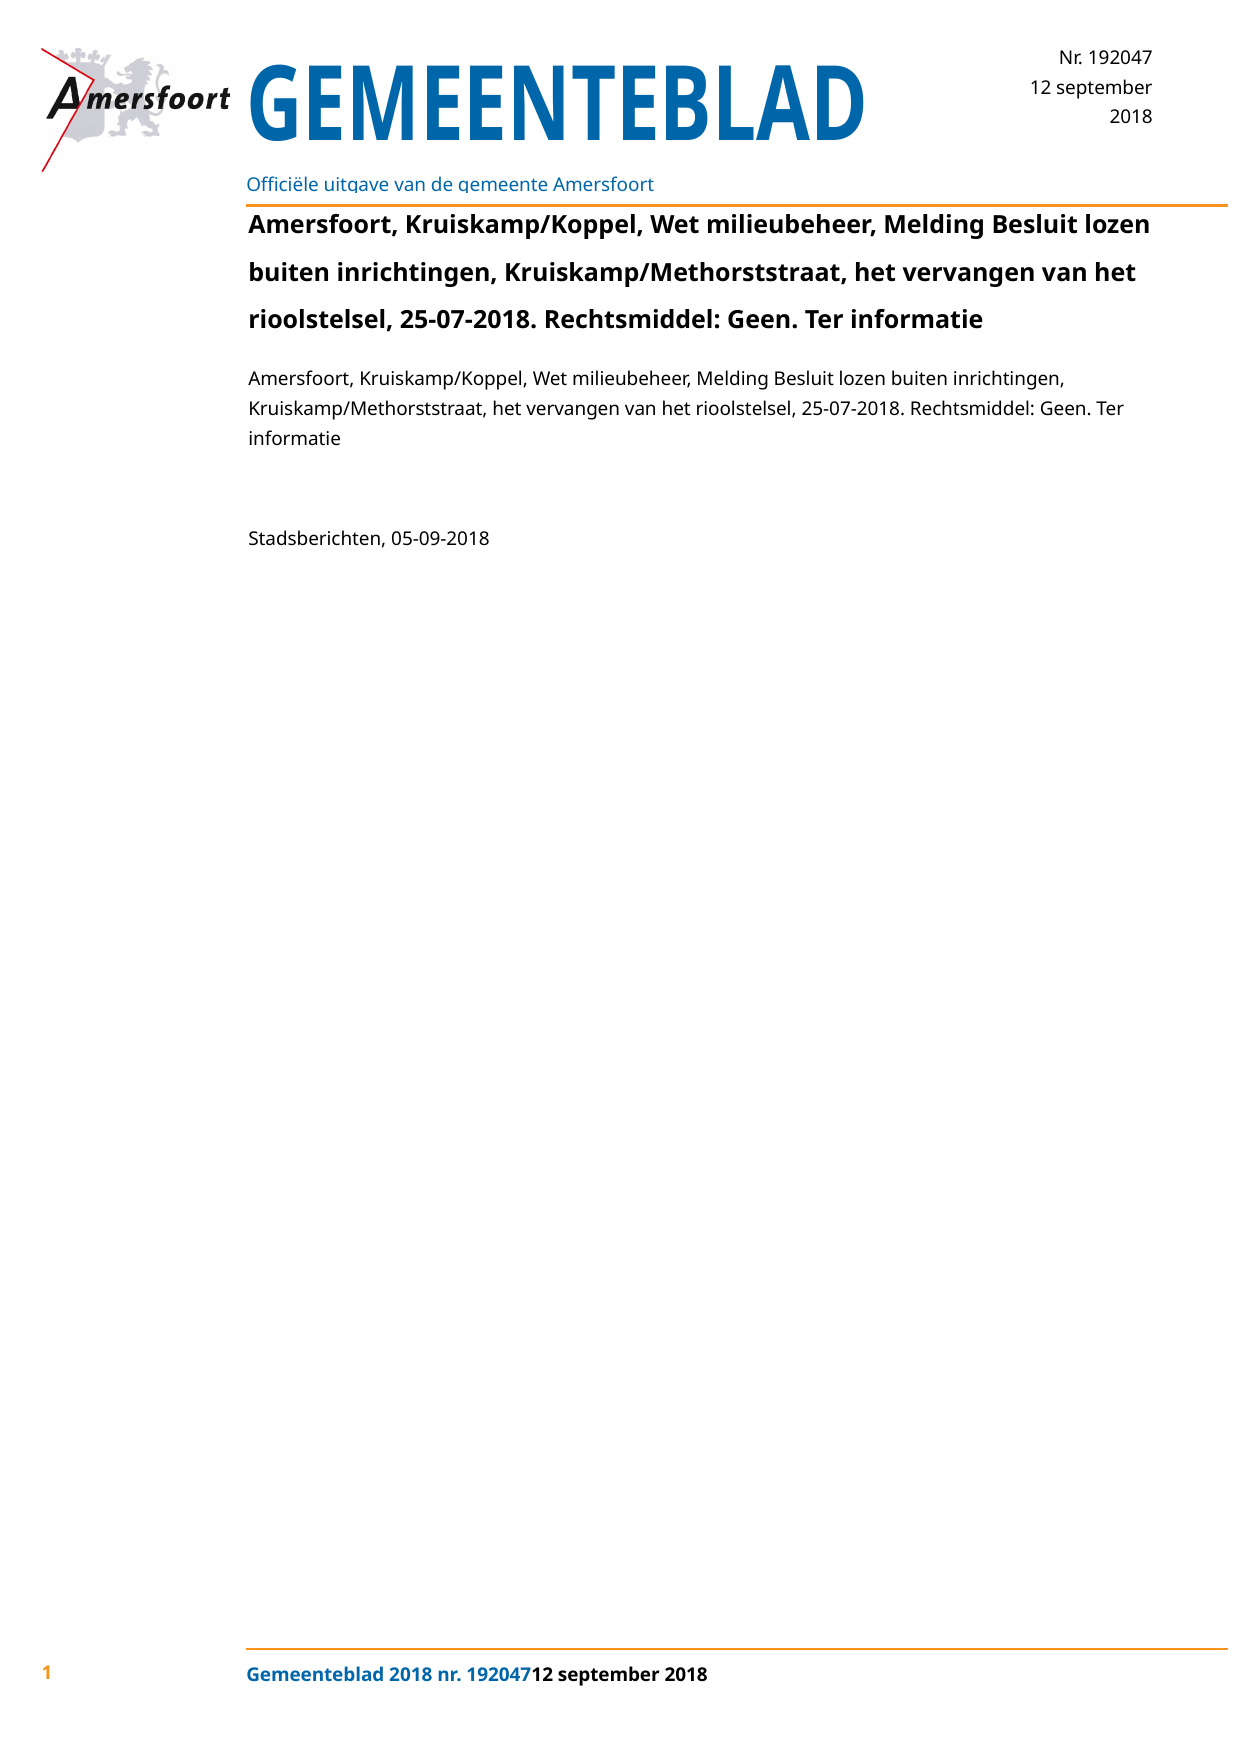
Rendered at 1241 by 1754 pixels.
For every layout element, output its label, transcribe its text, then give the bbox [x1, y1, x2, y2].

text Amersfoort, Kruiskamp/Koppel, Wet milieubeheer, Melding Besluit lozen buiten inrichtingen, Kruiskamp/Methorststraat, het vervangen van het rioolstelsel, 25-07-2018. Rechtsmiddel: Geen. Ter informatie [248, 207, 1152, 336]
picture [41, 47, 231, 172]
text Amersfoort, Kruiskamp/Koppel, Wet milieubeheer, Melding Besluit lozen buiten inrichtingen, Kruiskamp/Methorststraat, het vervangen van het rioolstelsel, 25-07-2018. Rechtsmiddel: Geen. Ter informatie [248, 366, 1152, 450]
text Stadsberichten, 05-09-2018 [248, 526, 1152, 551]
